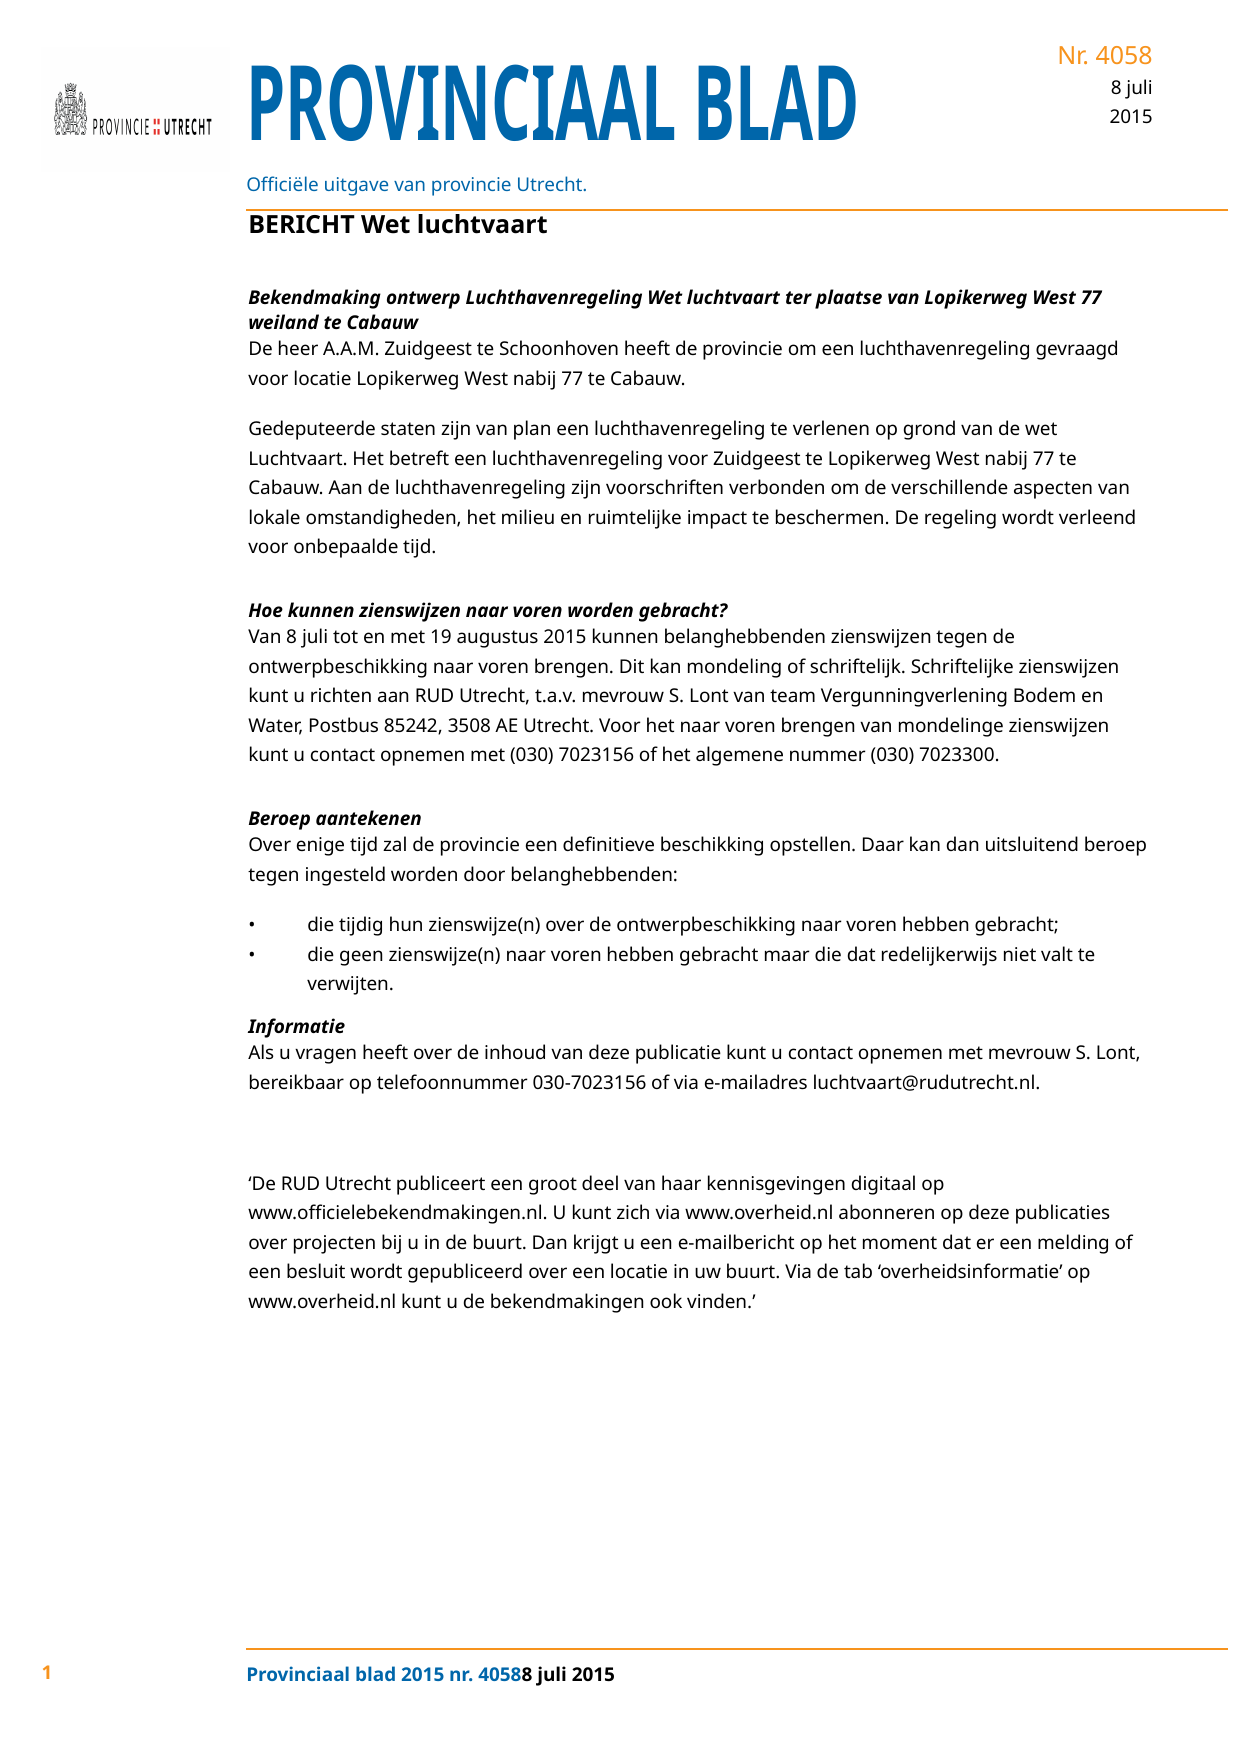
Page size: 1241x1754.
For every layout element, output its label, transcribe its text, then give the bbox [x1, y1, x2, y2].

text De heer A.A.M. Zuidgeest te Schoonhoven heeft de provincie om een luchthavenregeling gevraagd voor locatie Lopikerweg West nabij 77 te Cabauw. [248, 335, 1152, 391]
text Als u vragen heeft over de inhoud van deze publicatie kunt u contact opnemen met mevrouw S. Lont, bereikbaar op telefoonnummer 030-7023156 of via e-mailadres luchtvaart@rudutrecht.nl. [248, 1039, 1152, 1095]
text Gedeputeerde staten zijn van plan een luchthavenregeling te verlenen op grond van de wet Luchtvaart. Het betreft een luchthavenregeling voor Zuidgeest te Lopikerweg West nabij 77 te Cabauw. Aan de luchthavenregeling zijn voorschriften verbonden om de verschillende aspecten van lokale omstandigheden, het milieu en ruimtelijke impact te beschermen. De regeling wordt verleend voor onbepaalde tijd. [248, 415, 1152, 559]
text Informatie [248, 1014, 1152, 1039]
text Hoe kunnen zienswijzen naar voren worden gebracht? [248, 598, 1152, 623]
text ‘De RUD Utrecht publiceert een groot deel van haar kennisgevingen digitaal op www.officielebekendmakingen.nl. U kunt zich via www.overheid.nl abonneren op deze publicaties over projecten bij u in de buurt. Dan krijgt u een e-mailbericht op het moment dat er een melding of een besluit wordt gepubliceerd over een locatie in uw buurt. Via de tab ‘overheidsinformatie’ op www.overheid.nl kunt u de bekendmakingen ook vinden.’ [248, 1170, 1152, 1314]
text BERICHT Wet luchtvaart [248, 211, 1152, 241]
text Beroep aantekenen [248, 806, 1152, 831]
list die geen zienswijze(n) naar voren hebben gebracht maar die dat redelijkerwijs niet valt te verwijten. [248, 941, 1152, 996]
picture [41, 47, 231, 172]
list die tijdig hun zienswijze(n) over de ontwerpbeschikking naar voren hebben gebracht; [248, 911, 1152, 937]
text Van 8 juli tot en met 19 augustus 2015 kunnen belanghebbenden zienswijzen tegen de ontwerpbeschikking naar voren brengen. Dit kan mondeling of schriftelijk. Schriftelijke zienswijzen kunt u richten aan RUD Utrecht, t.a.v. mevrouw S. Lont van team Vergunningverlening Bodem en Water, Postbus 85242, 3508 AE Utrecht. Voor het naar voren brengen van mondelinge zienswijzen kunt u contact opnemen met (030) 7023156 of het algemene nummer (030) 7023300. [248, 623, 1152, 767]
text Over enige tijd zal de provincie een definitieve beschikking opstellen. Daar kan dan uitsluitend beroep tegen ingesteld worden door belanghebbenden: [248, 831, 1152, 887]
text Bekendmaking ontwerp Luchthavenregeling Wet luchtvaart ter plaatse van Lopikerweg West 77 weiland te Cabauw [248, 284, 1152, 335]
